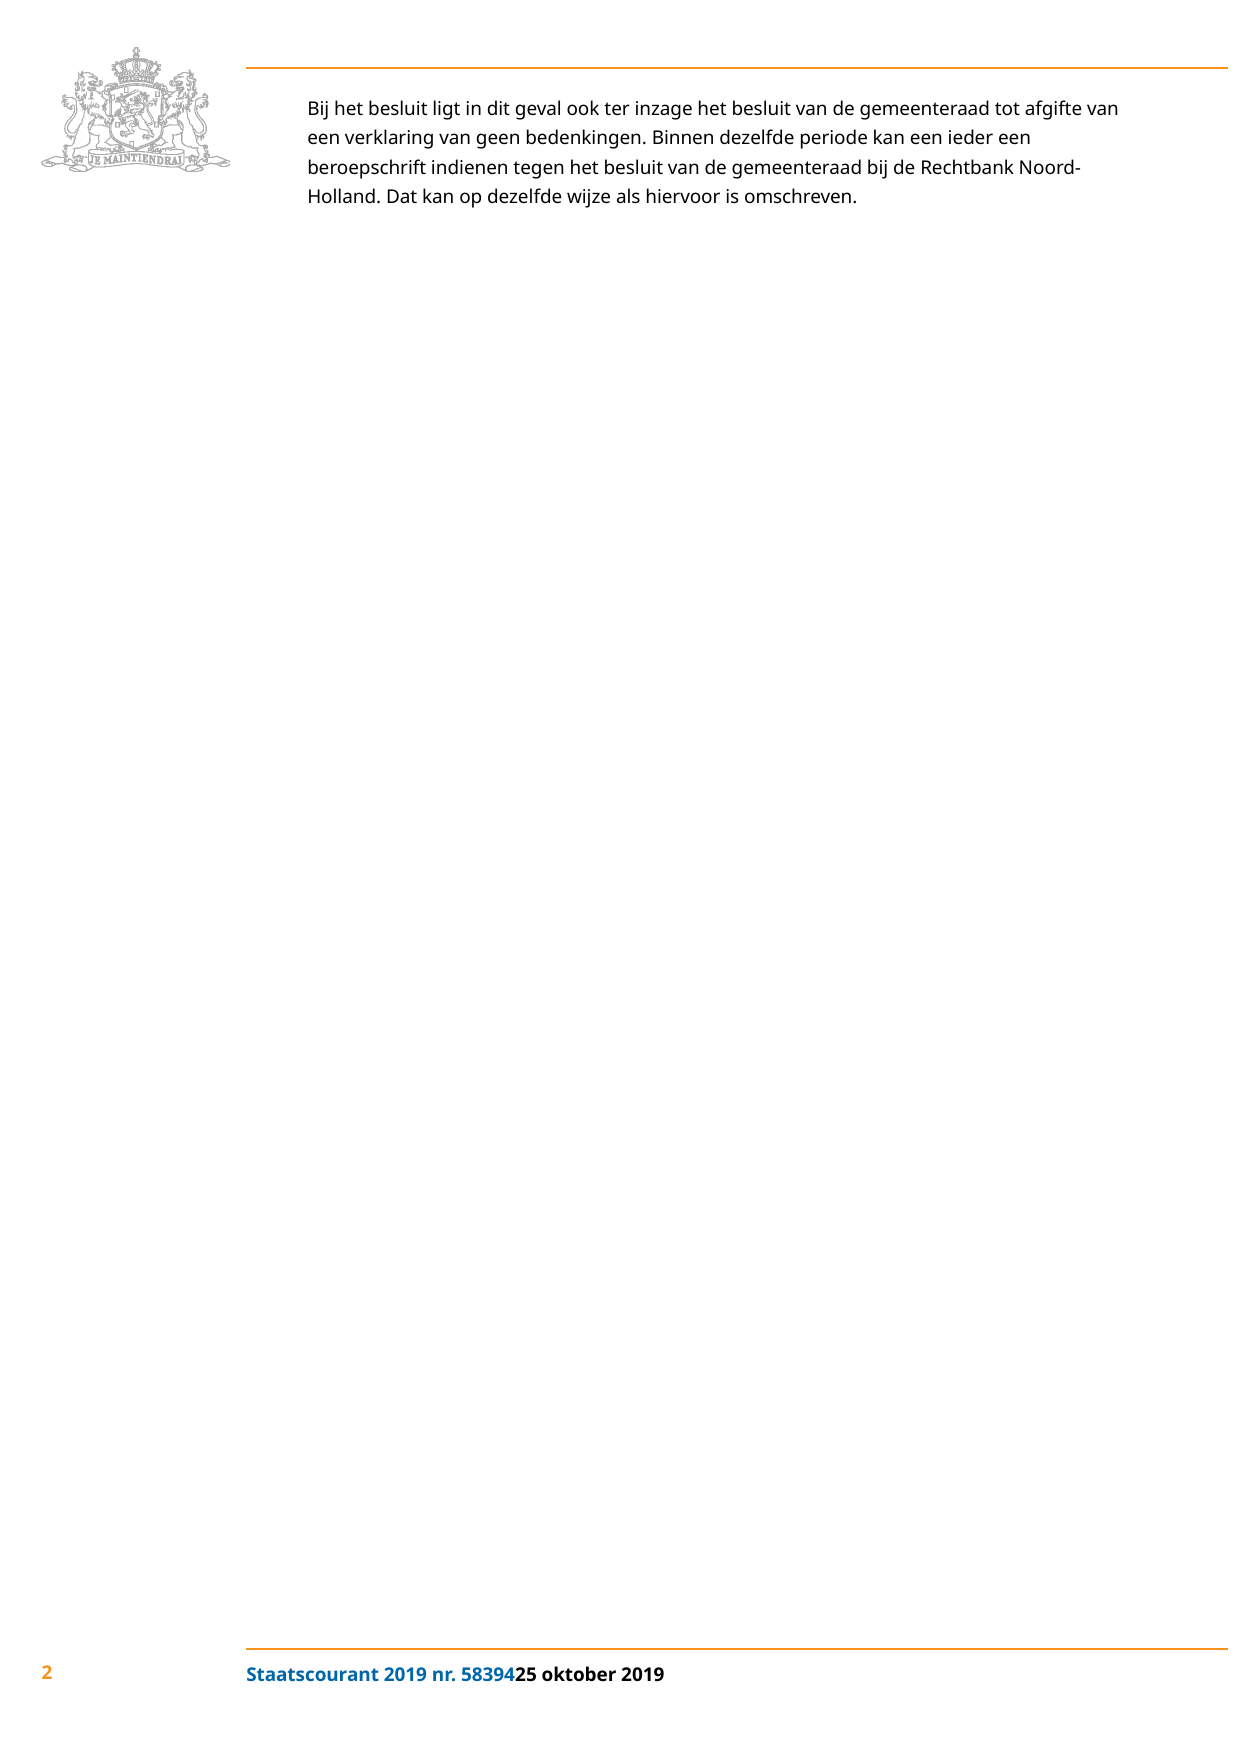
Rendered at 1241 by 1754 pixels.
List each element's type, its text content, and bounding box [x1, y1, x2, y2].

picture [41, 47, 231, 172]
list Bij het besluit ligt in dit geval ook ter inzage het besluit van de gemeenteraad tot afgifte van een verklaring van geen bedenkingen. Binnen dezelfde periode kan een ieder een beroepschrift indienen tegen het besluit van de gemeenteraad bij de Rechtbank Noord-Holland. Dat kan op dezelfde wijze als hiervoor is omschreven. [248, 95, 1152, 209]
